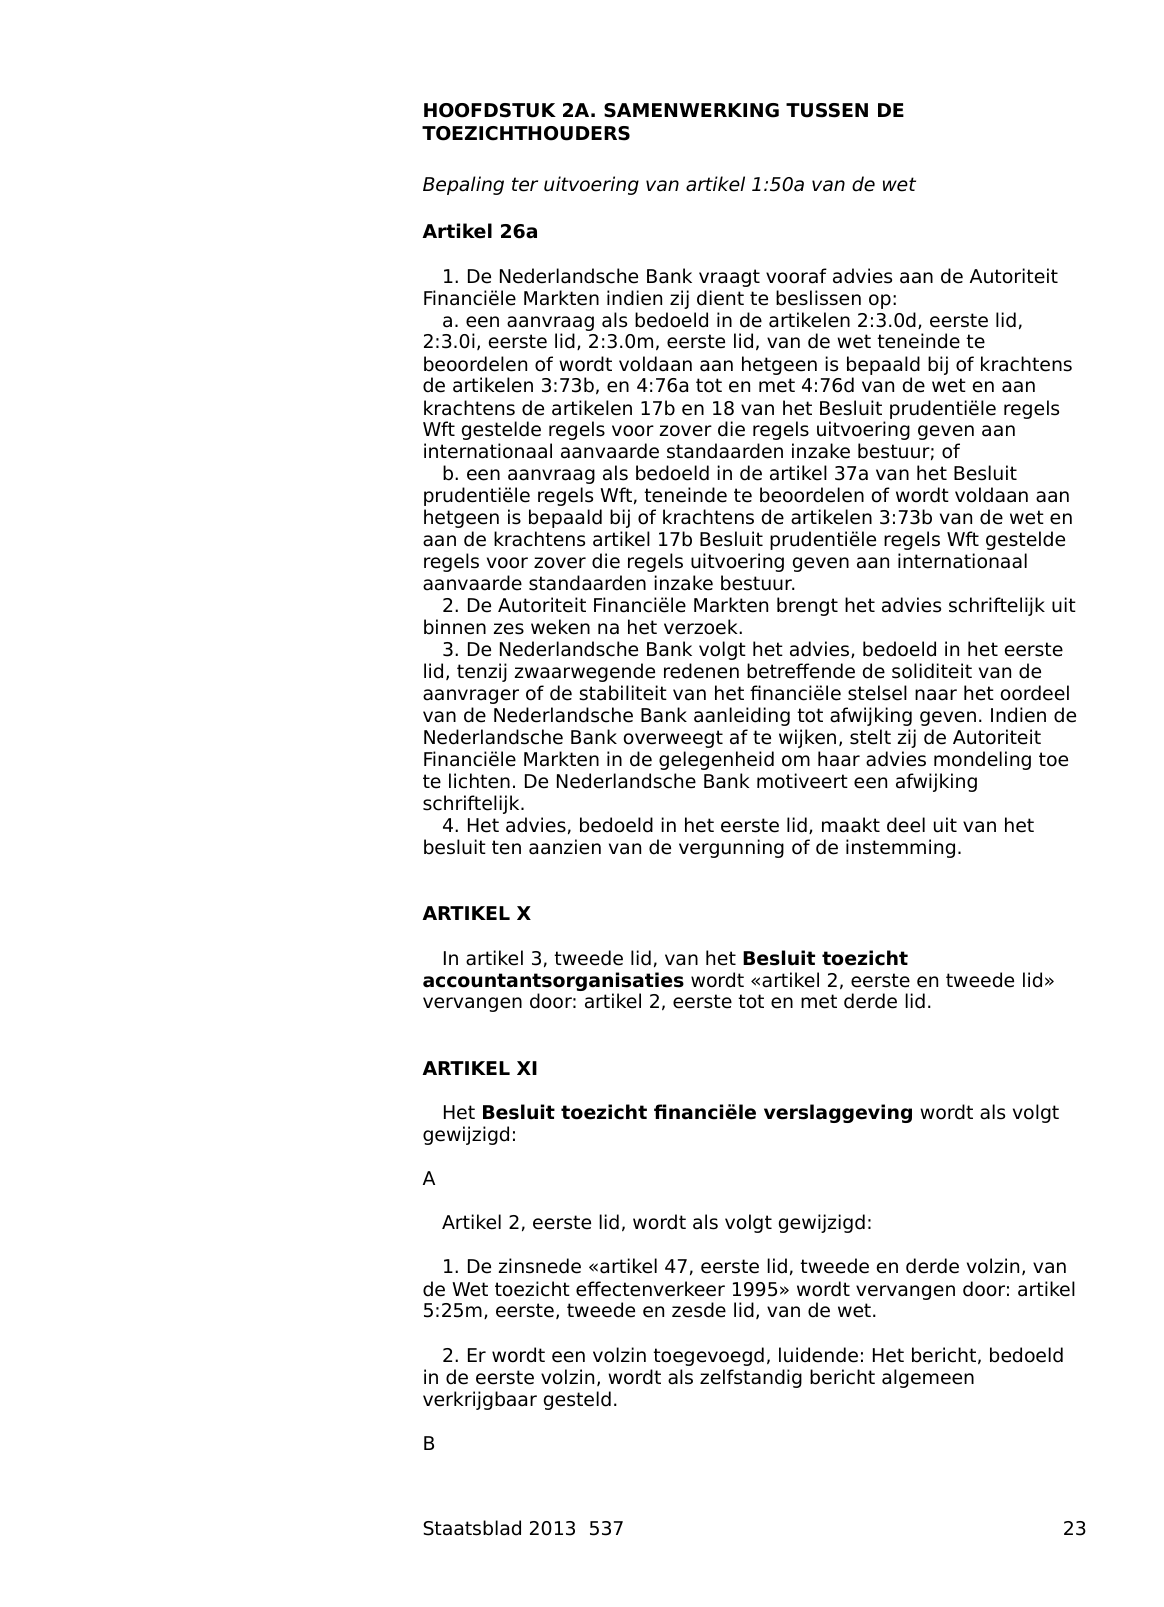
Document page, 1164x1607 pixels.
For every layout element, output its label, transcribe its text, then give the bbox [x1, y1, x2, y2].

text Artikel 2, eerste lid, wordt als volgt gewijzigd: [422, 1212, 1087, 1234]
text b. een aanvraag als bedoeld in de artikel 37a van het Besluit prudentiële regels Wft, teneinde te beoordelen of wordt voldaan aan hetgeen is bepaald bij of krachtens de artikelen 3:73b van de wet en aan de krachtens artikel 17b Besluit prudentiële regels Wft gestelde regels voor zover die regels uitvoering geven aan internationaal aanvaarde standaarden inzake bestuur. [422, 463, 1087, 595]
text Het Besluit toezicht financiële verslaggeving wordt als volgt gewijzigd: [422, 1102, 1087, 1146]
text 1. De zinsnede «artikel 47, eerste lid, tweede en derde volzin, van de Wet toezicht effectenverkeer 1995» wordt vervangen door: artikel 5:25m, eerste, tweede en zesde lid, van de wet. [422, 1256, 1087, 1322]
text A [422, 1168, 1087, 1190]
text 2. Er wordt een volzin toegevoegd, luidende: Het bericht, bedoeld in de eerste volzin, wordt als zelfstandig bericht algemeen verkrijgbaar gesteld. [422, 1344, 1087, 1411]
subtitle ARTIKEL X [422, 903, 1087, 925]
subtitle ARTIKEL XI [422, 1058, 1087, 1080]
subtitle Artikel 26a [422, 221, 1087, 243]
text B [422, 1433, 1087, 1455]
text 3. De Nederlandsche Bank volgt het advies, bedoeld in het eerste lid, tenzij zwaarwegende redenen betreffende de soliditeit van de aanvrager of de stabiliteit van het financiële stelsel naar het oordeel van de Nederlandsche Bank aanleiding tot afwijking geven. Indien de Nederlandsche Bank overweegt af te wijken, stelt zij de Autoriteit Financiële Markten in de gelegenheid om haar advies mondeling toe te lichten. De Nederlandsche Bank motiveert een afwijking schriftelijk. [422, 639, 1087, 815]
text 2. De Autoriteit Financiële Markten brengt het advies schriftelijk uit binnen zes weken na het verzoek. [422, 595, 1087, 639]
text 4. Het advies, bedoeld in het eerste lid, maakt deel uit van het besluit ten aanzien van de vergunning of de instemming. [422, 815, 1087, 859]
subtitle HOOFDSTUK 2A. SAMENWERKING TUSSEN DE TOEZICHTHOUDERS [422, 100, 1087, 144]
text 1. De Nederlandsche Bank vraagt vooraf advies aan de Autoriteit Financiële Markten indien zij dient te beslissen op: [422, 266, 1087, 309]
text In artikel 3, tweede lid, van het Besluit toezicht accountantsorganisaties wordt «artikel 2, eerste en tweede lid» vervangen door: artikel 2, eerste tot en met derde lid. [422, 947, 1087, 1013]
subtitle Bepaling ter uitvoering van artikel 1:50a van de wet [422, 174, 1087, 196]
text a. een aanvraag als bedoeld in de artikelen 2:3.0d, eerste lid, 2:3.0i, eerste lid, 2:3.0m, eerste lid, van de wet teneinde te beoordelen of wordt voldaan aan hetgeen is bepaald bij of krachtens de artikelen 3:73b, en 4:76a tot en met 4:76d van de wet en aan krachtens de artikelen 17b en 18 van het Besluit prudentiële regels Wft gestelde regels voor zover die regels uitvoering geven aan internationaal aanvaarde standaarden inzake bestuur; of [422, 309, 1087, 463]
